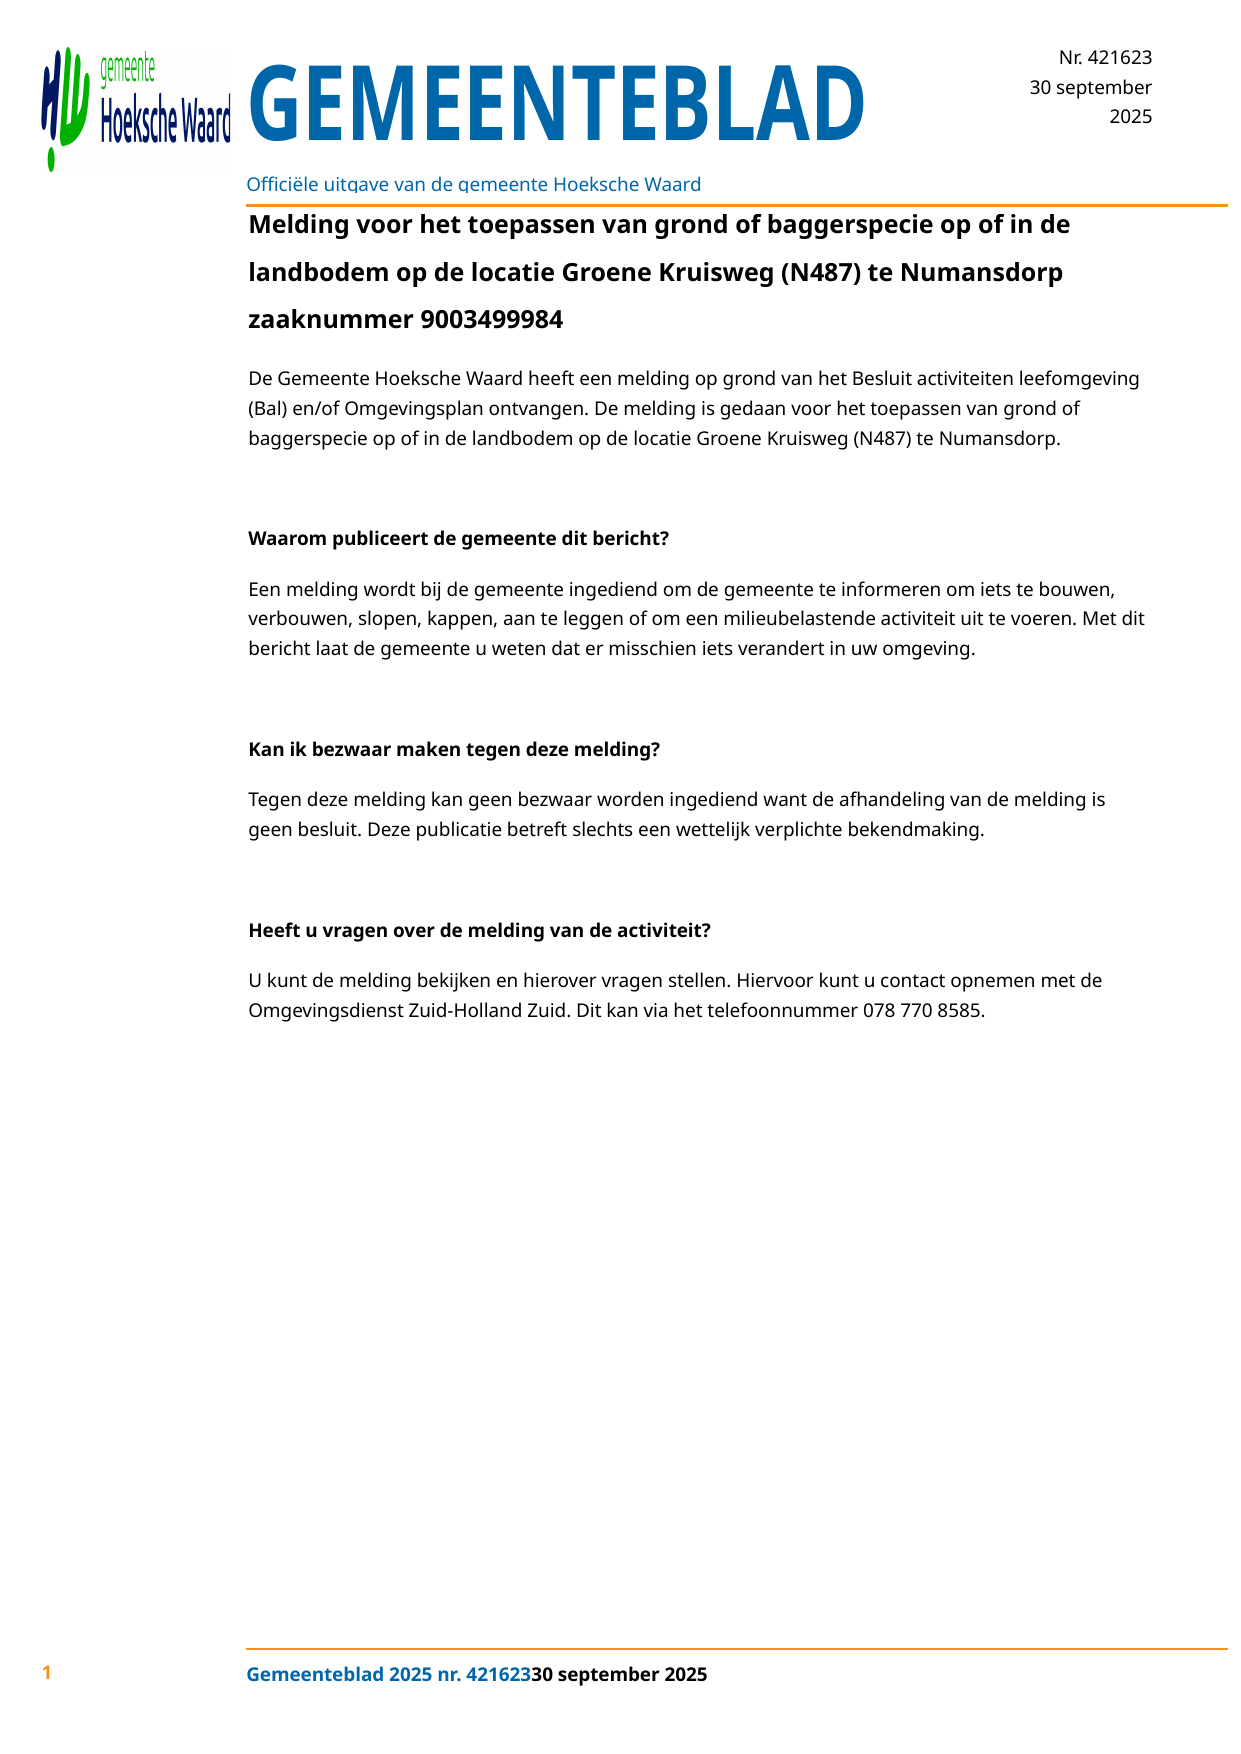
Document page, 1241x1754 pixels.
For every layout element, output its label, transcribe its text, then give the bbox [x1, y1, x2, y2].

text Melding voor het toepassen van grond of baggerspecie op of in de landbodem op de locatie Groene Kruisweg (N487) te Numansdorp zaaknummer 9003499984 [248, 207, 1152, 336]
text Een melding wordt bij de gemeente ingediend om de gemeente te informeren om iets te bouwen, verbouwen, slopen, kappen, aan te leggen of om een milieubelastende activiteit uit te voeren. Met dit bericht laat de gemeente u weten dat er misschien iets verandert in uw omgeving. [248, 576, 1152, 661]
text U kunt de melding bekijken en hierover vragen stellen. Hiervoor kunt u contact opnemen met de Omgevingsdienst Zuid-Holland Zuid. Dit kan via het telefoonnummer 078 770 8585. [248, 967, 1152, 1022]
text De Gemeente Hoeksche Waard heeft een melding op grond van het Besluit activiteiten leefomgeving (Bal) en/of Omgevingsplan ontvangen. De melding is gedaan voor het toepassen van grond of baggerspecie op of in de landbodem op de locatie Groene Kruisweg (N487) te Numansdorp. [248, 366, 1152, 450]
text Tegen deze melding kan geen bezwaar worden ingediend want de afhandeling van de melding is geen besluit. Deze publicatie betreft slechts een wettelijk verplichte bekendmaking. [248, 786, 1152, 842]
picture [41, 47, 231, 172]
text Kan ik bezwaar maken tegen deze melding? [248, 736, 1152, 762]
text Heeft u vragen over de melding van de activiteit? [248, 917, 1152, 942]
text Waarom publiceert de gemeente dit bericht? [248, 526, 1152, 551]
